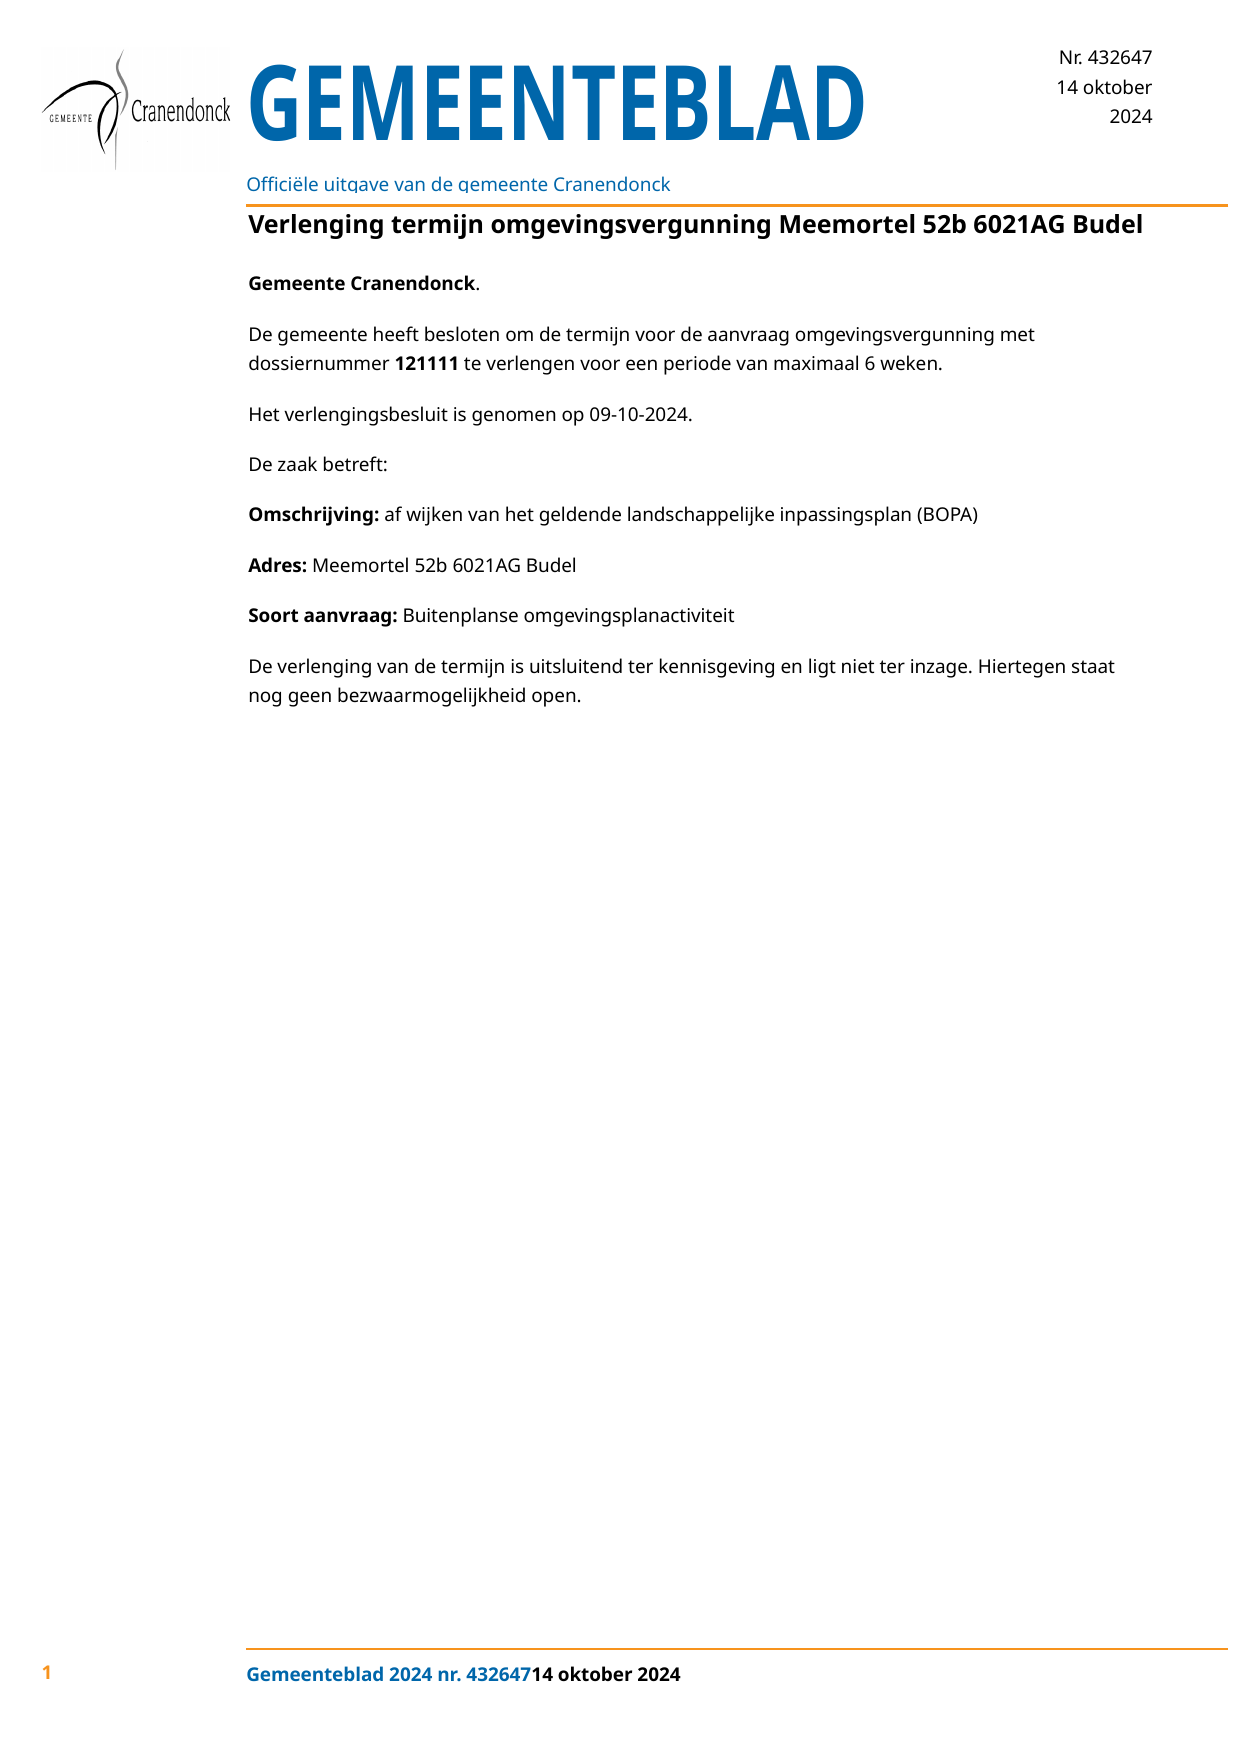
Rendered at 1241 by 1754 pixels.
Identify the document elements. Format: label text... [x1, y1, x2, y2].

text De zaak betreft: [248, 451, 1152, 477]
text Omschrijving: af wijken van het geldende landschappelijke inpassingsplan (BOPA) [248, 502, 1152, 527]
text Gemeente Cranendonck. [248, 270, 1152, 296]
text Soort aanvraag: Buitenplanse omgevingsplanactiviteit [248, 602, 1152, 628]
picture [41, 47, 231, 172]
text Het verlengingsbesluit is genomen op 09-10-2024. [248, 401, 1152, 426]
text De gemeente heeft besloten om de termijn voor de aanvraag omgevingsvergunning met dossiernummer 121111 te verlengen voor een periode van maximaal 6 weken. [248, 321, 1152, 376]
text Verlenging termijn omgevingsvergunning Meemortel 52b 6021AG Budel [248, 207, 1152, 241]
text De verlenging van de termijn is uitsluitend ter kennisgeving en ligt niet ter inzage. Hiertegen staat nog geen bezwaarmogelijkheid open. [248, 653, 1152, 708]
text Adres: Meemortel 52b 6021AG Budel [248, 552, 1152, 578]
